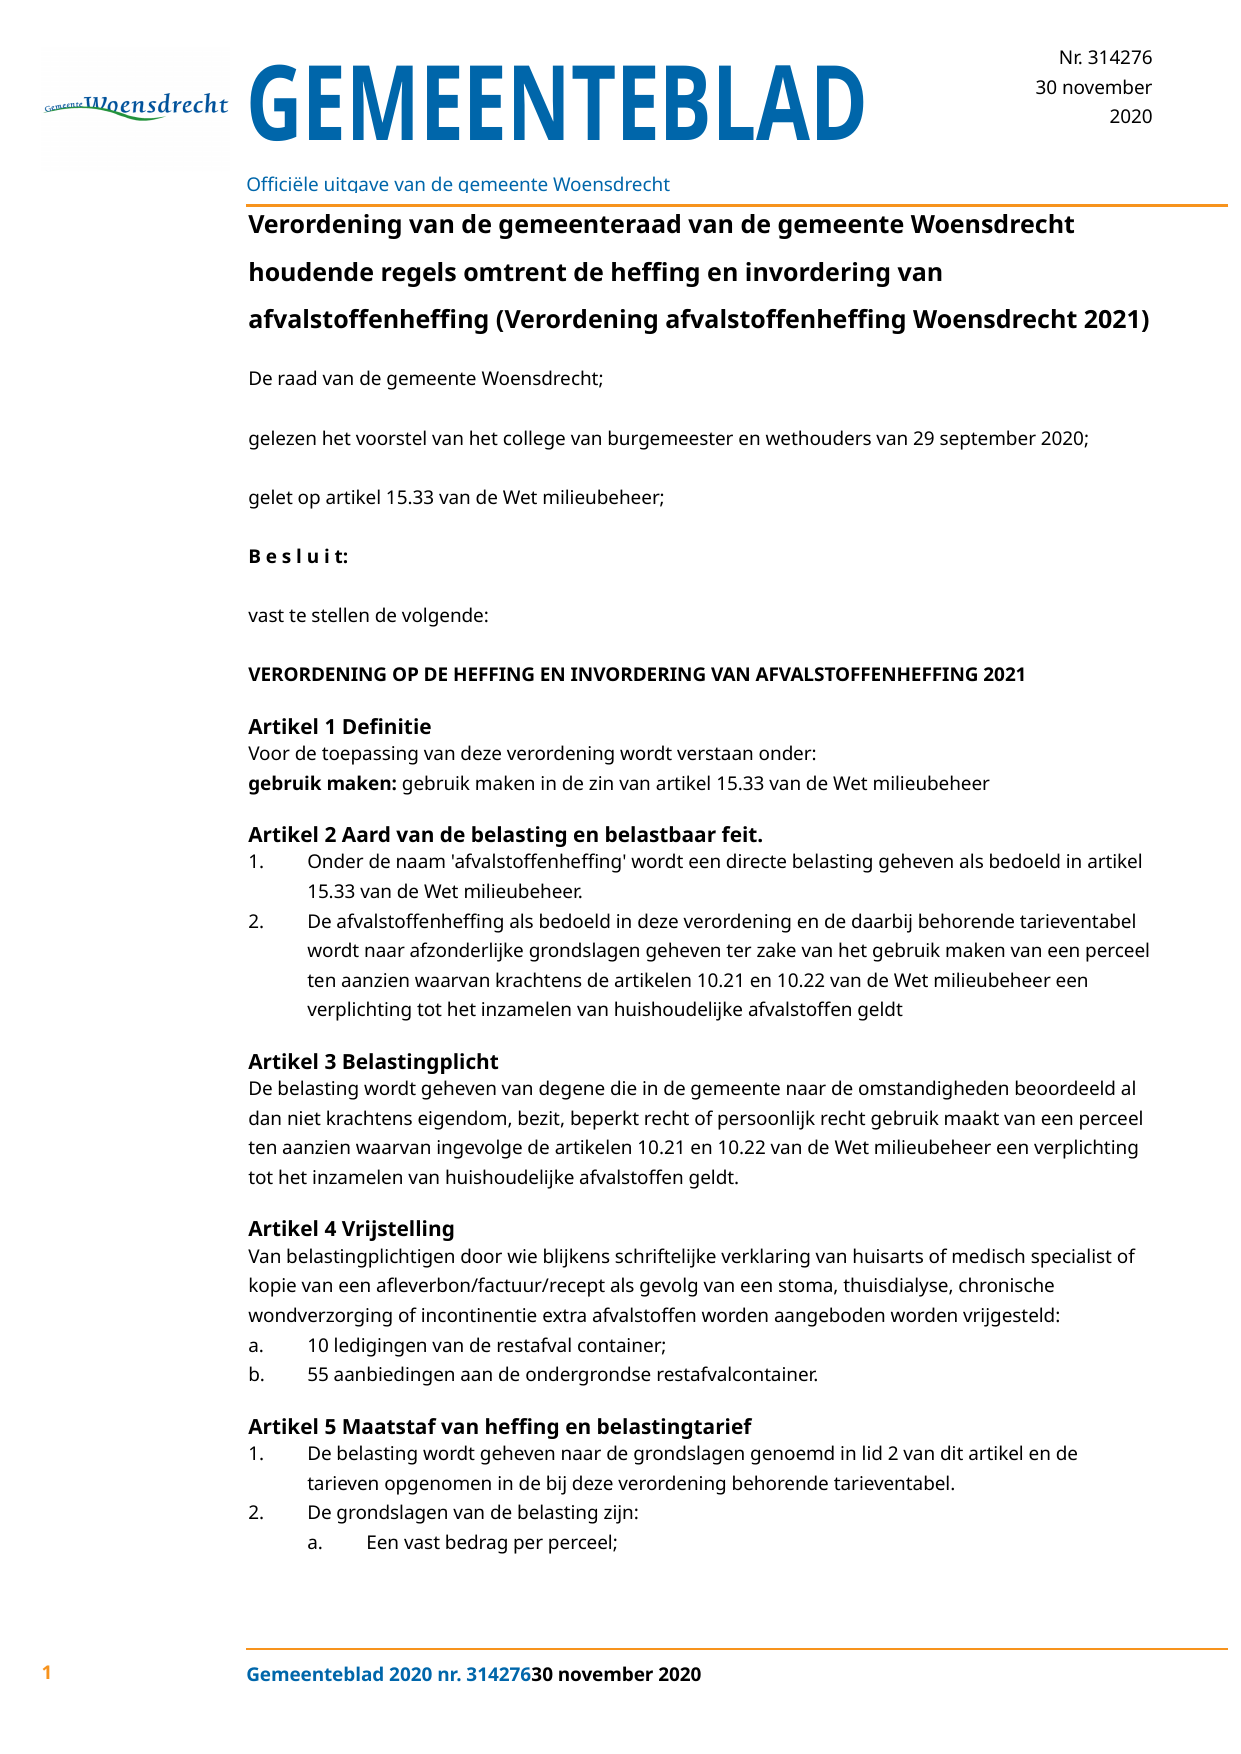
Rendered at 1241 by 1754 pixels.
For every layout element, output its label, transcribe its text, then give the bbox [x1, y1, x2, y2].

text De belasting wordt geheven van degene die in de gemeente naar de omstandigheden beoordeeld al dan niet krachtens eigendom, bezit, beperkt recht of persoonlijk recht gebruik maakt van een perceel ten aanzien waarvan ingevolge de artikelen 10.21 en 10.22 van de Wet milieubeheer een verplichting tot het inzamelen van huishoudelijke afvalstoffen geldt. [248, 1075, 1152, 1190]
text Artikel 2 Aard van de belasting en belastbaar feit. [248, 820, 1152, 849]
text gebruik maken: gebruik maken in de zin van artikel 15.33 van de Wet milieubeheer [248, 770, 1152, 796]
list Onder de naam 'afvalstoffenheffing' wordt een directe belasting geheven als bedoeld in artikel 15.33 van de Wet milieubeheer. [248, 849, 1152, 904]
list De belasting wordt geheven naar de grondslagen genoemd in lid 2 van dit artikel en de tarieven opgenomen in de bij deze verordening behorende tarieventabel. [248, 1440, 1152, 1496]
text Artikel 3 Belastingplicht [248, 1047, 1152, 1075]
text Van belastingplichtigen door wie blijkens schriftelijke verklaring van huisarts of medisch specialist of kopie van een afleverbon/factuur/recept als gevolg van een stoma, thuisdialyse, chronische wondverzorging of incontinentie extra afvalstoffen worden aangeboden worden vrijgesteld: [248, 1243, 1152, 1328]
list 55 aanbiedingen aan de ondergrondse restafvalcontainer. [248, 1361, 1152, 1387]
text VERORDENING OP DE HEFFING EN INVORDERING VAN AFVALSTOFFENHEFFING 2021 [248, 661, 1152, 687]
list Een vast bedrag per perceel; [307, 1529, 1152, 1555]
text Verordening van de gemeenteraad van de gemeente Woensdrecht houdende regels omtrent de heffing en invordering van afvalstoffenheffing (Verordening afvalstoffenheffing Woensdrecht 2021) [248, 207, 1152, 336]
picture [41, 47, 231, 172]
list De afvalstoffenheffing als bedoeld in deze verordening en de daarbij behorende tarieventabel wordt naar afzonderlijke grondslagen geheven ter zake van het gebruik maken van een perceel ten aanzien waarvan krachtens de artikelen 10.21 en 10.22 van de Wet milieubeheer een verplichting tot het inzamelen van huishoudelijke afvalstoffen geldt [248, 908, 1152, 1022]
text De raad van de gemeente Woensdrecht; [248, 366, 1152, 391]
text Artikel 1 Definitie [248, 712, 1152, 740]
text vast te stellen de volgende: [248, 602, 1152, 628]
text gelet op artikel 15.33 van de Wet milieubeheer; [248, 484, 1152, 509]
text gelezen het voorstel van het college van burgemeester en wethouders van 29 september 2020; [248, 425, 1152, 450]
list De grondslagen van de belasting zijn: [248, 1499, 1152, 1525]
text Artikel 4 Vrijstelling [248, 1214, 1152, 1243]
text Voor de toepassing van deze verordening wordt verstaan onder: [248, 740, 1152, 766]
text B e s l u i t: [248, 543, 1152, 569]
text Artikel 5 Maatstaf van heffing en belastingtarief [248, 1412, 1152, 1440]
list 10 ledigingen van de restafval container; [248, 1332, 1152, 1357]
